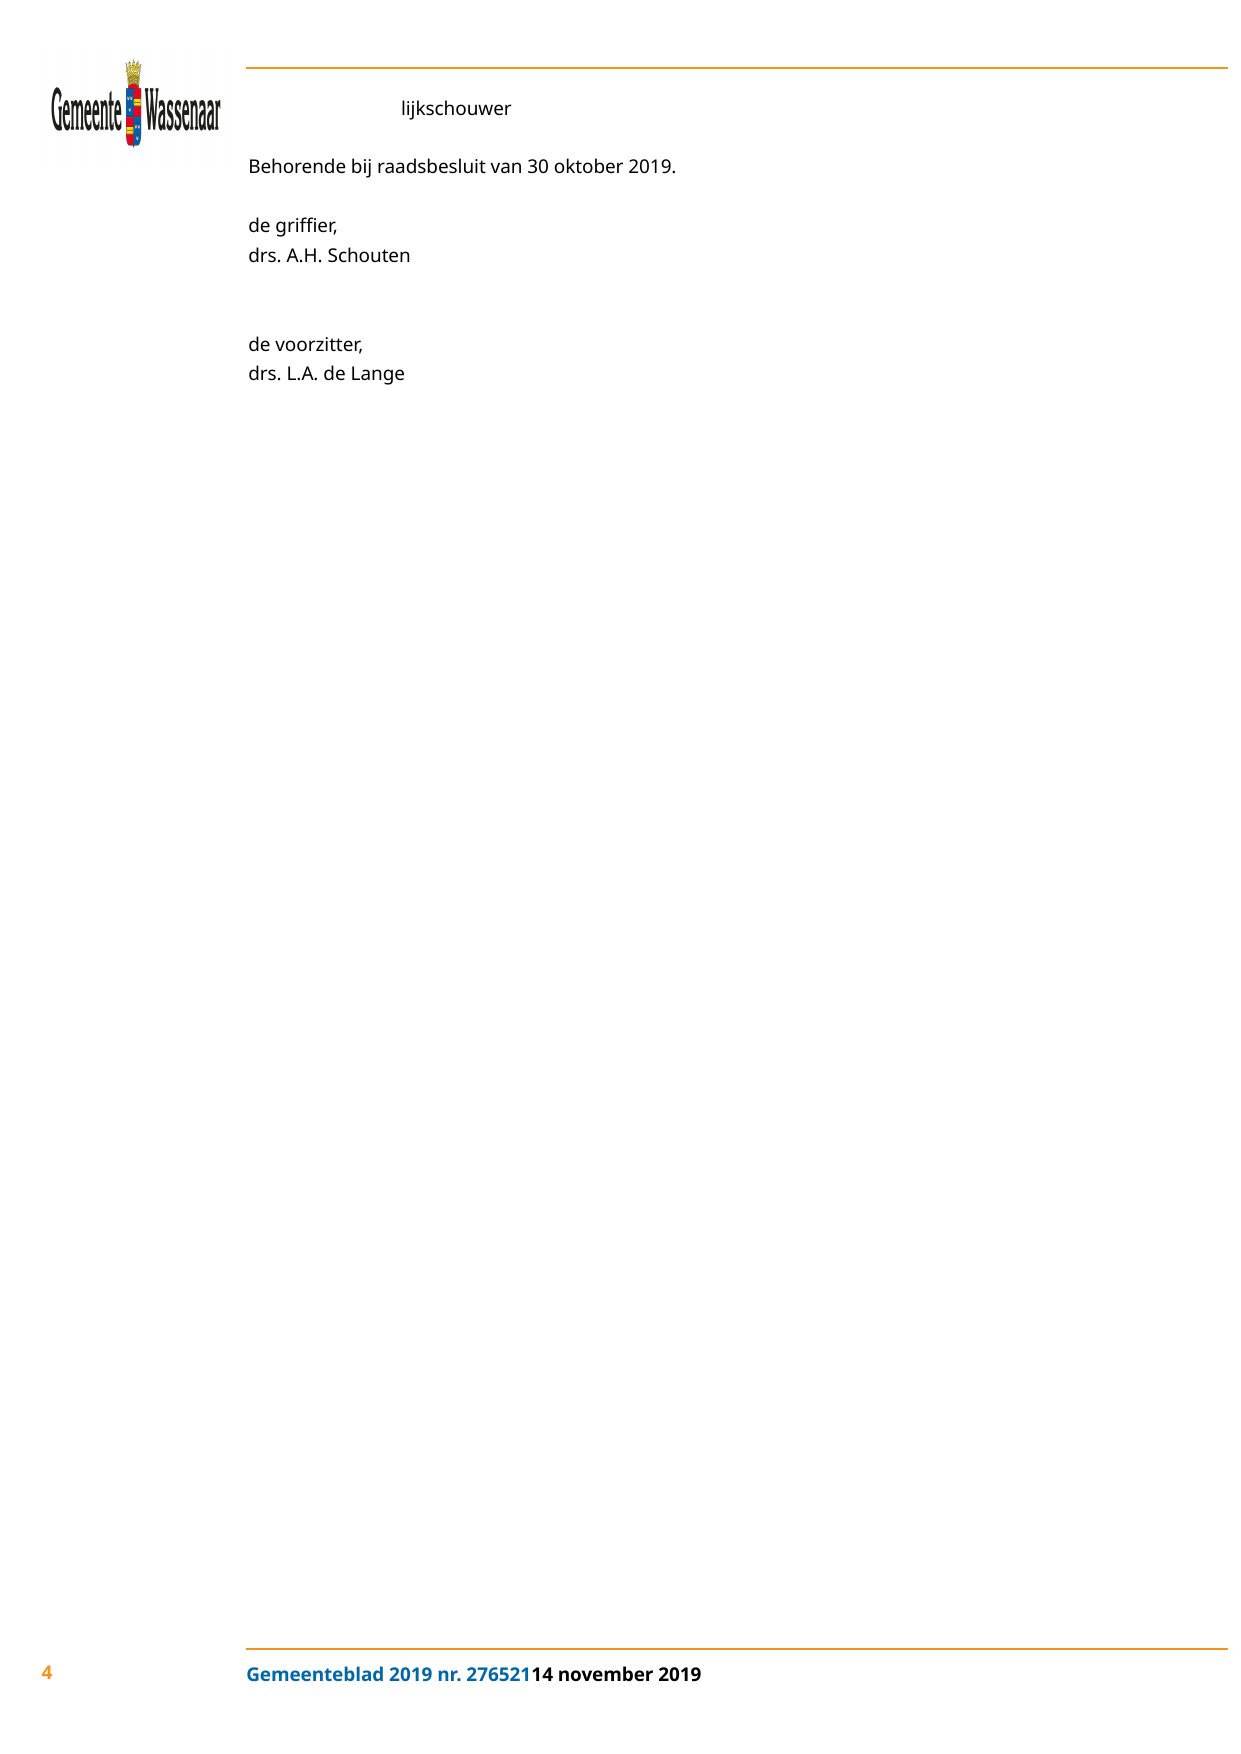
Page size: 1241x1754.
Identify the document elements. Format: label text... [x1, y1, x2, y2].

text drs. L.A. de Lange [248, 360, 1152, 386]
table_cell lijkschouwer [401, 95, 846, 121]
text de voorzitter, [248, 331, 1152, 357]
table_cell [846, 95, 999, 121]
picture [41, 47, 231, 172]
text Behorende bij raadsbesluit van 30 oktober 2019. [248, 153, 1152, 179]
text de griffier, [248, 212, 1152, 238]
table_cell [999, 95, 1152, 121]
text drs. A.H. Schouten [248, 242, 1152, 268]
table_cell [248, 95, 401, 121]
